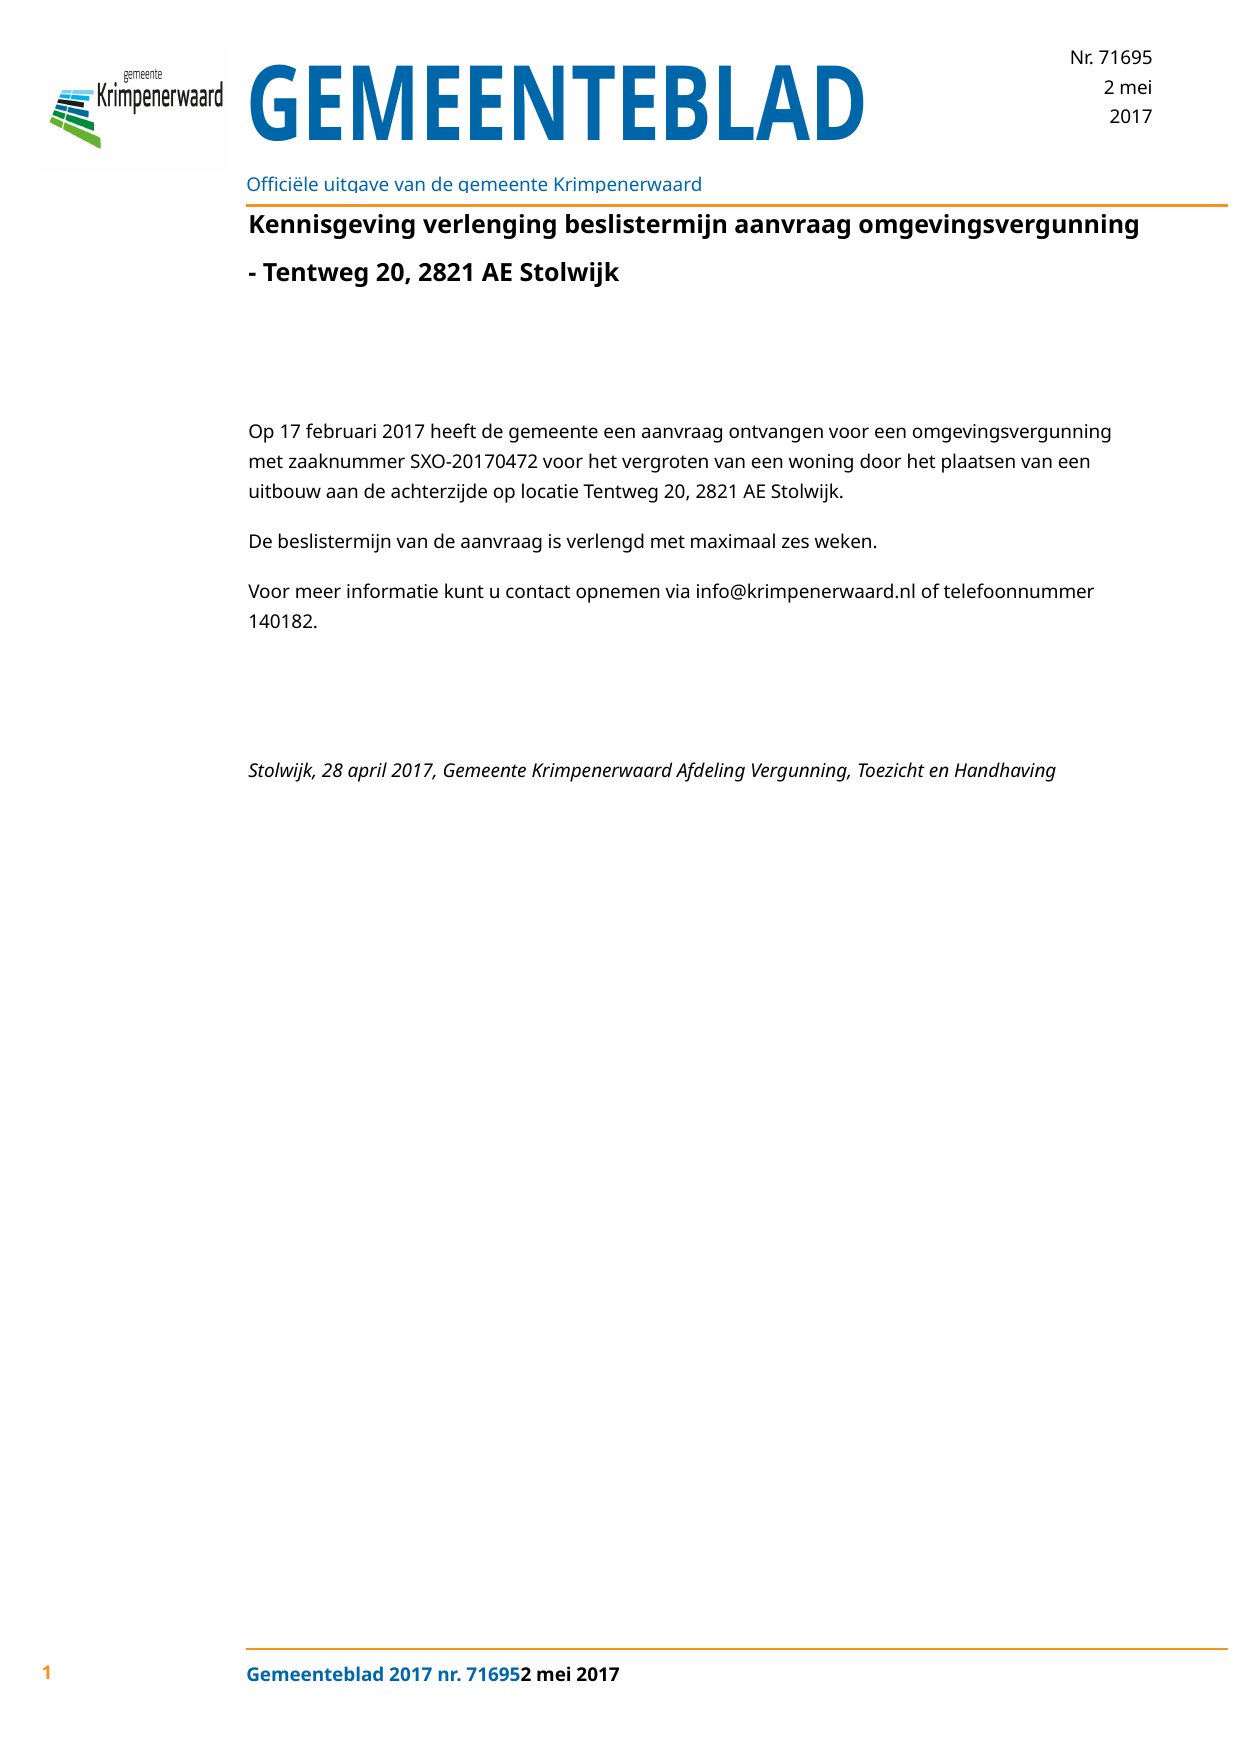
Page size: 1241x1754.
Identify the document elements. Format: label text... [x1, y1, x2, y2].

picture [41, 47, 231, 172]
text Kennisgeving verlenging beslistermijn aanvraag omgevingsvergunning - Tentweg 20, 2821 AE Stolwijk [248, 207, 1152, 288]
text De beslistermijn van de aanvraag is verlengd met maximaal zes weken. [248, 528, 1152, 554]
text Op 17 februari 2017 heeft de gemeente een aanvraag ontvangen voor een omgevingsvergunning met zaaknummer SXO-20170472 voor het vergroten van een woning door het plaatsen van een uitbouw aan de achterzijde op locatie Tentweg 20, 2821 AE Stolwijk. [248, 419, 1152, 504]
text Voor meer informatie kunt u contact opnemen via info@krimpenerwaard.nl of telefoonnummer 140182. [248, 579, 1152, 634]
text Stolwijk, 28 april 2017, Gemeente Krimpenerwaard Afdeling Vergunning, Toezicht en Handhaving [248, 757, 1152, 783]
